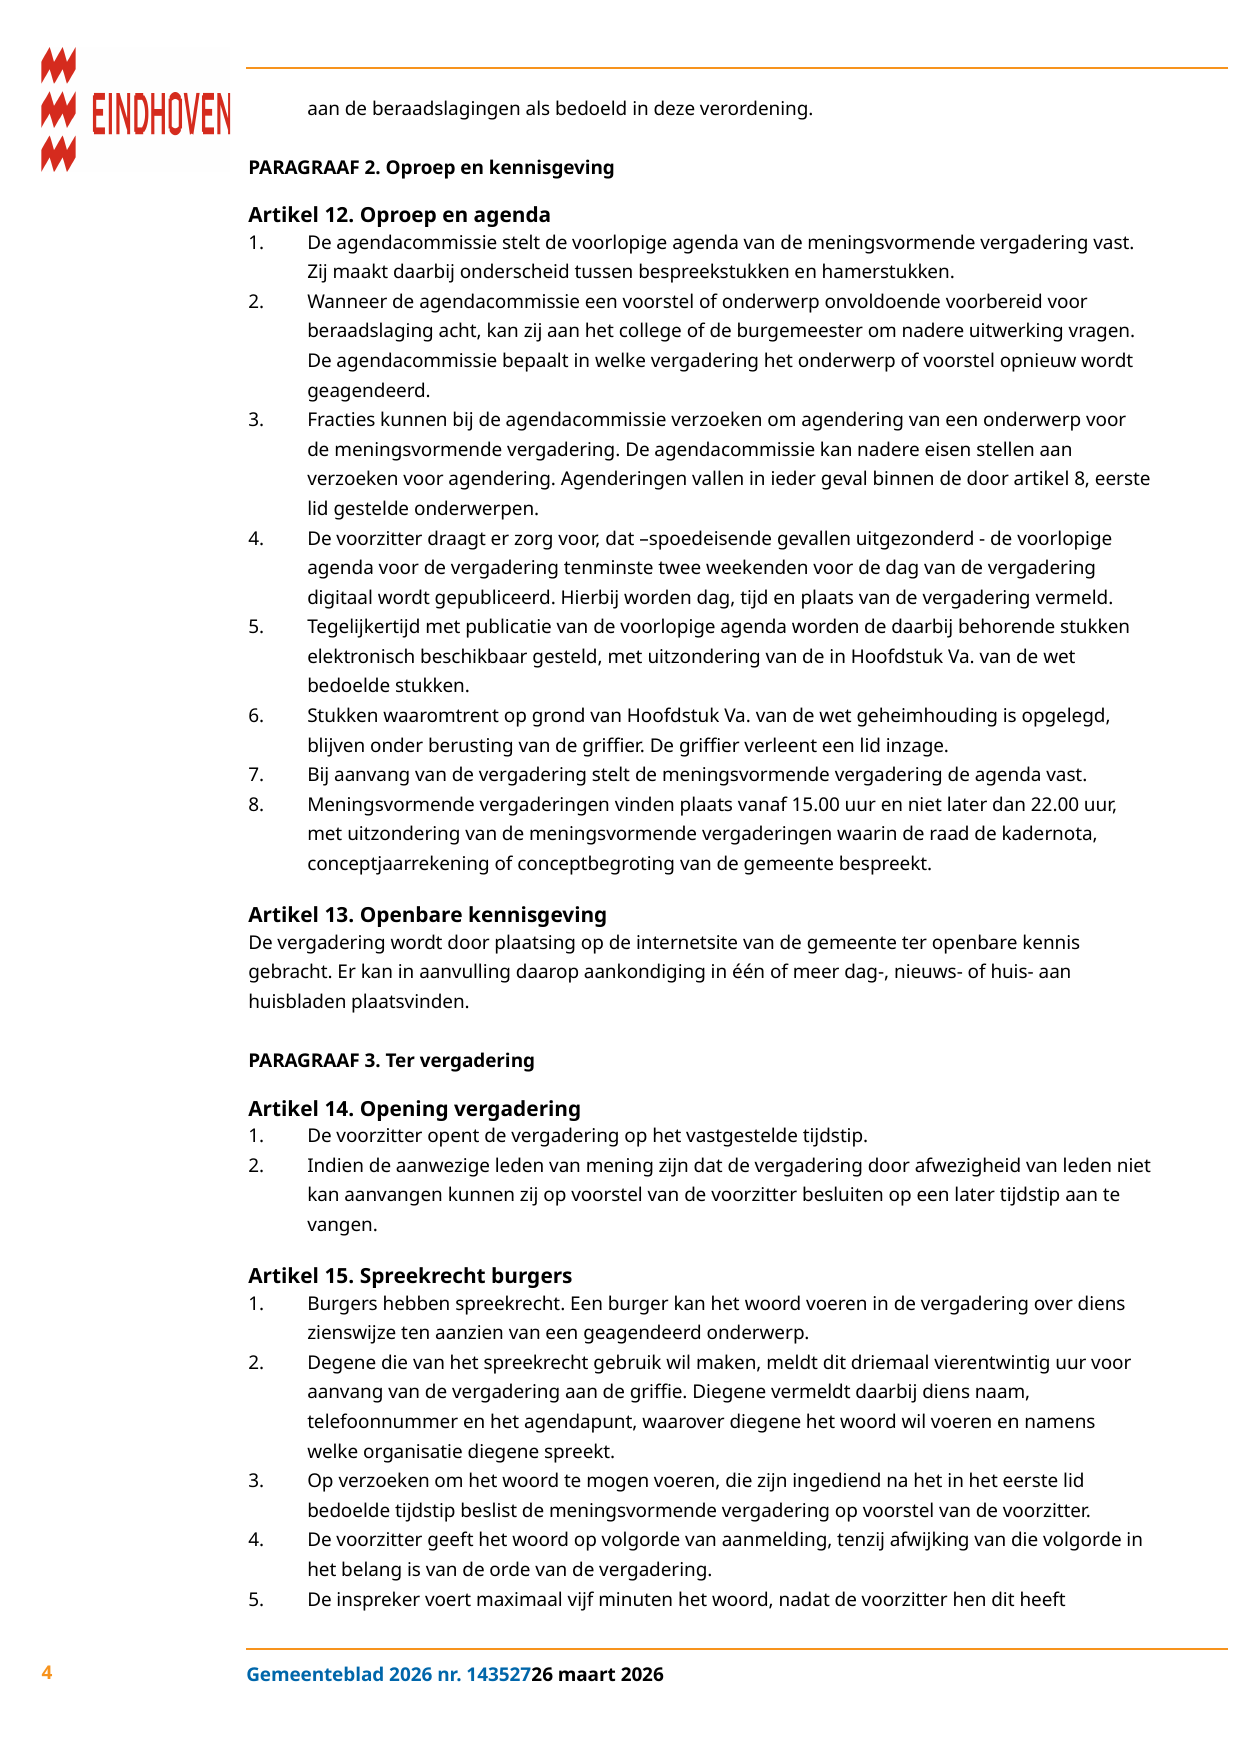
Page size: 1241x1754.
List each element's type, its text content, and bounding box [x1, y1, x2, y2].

text Artikel 12. Oproep en agenda [248, 201, 1152, 229]
list Tegelijkertijd met publicatie van de voorlopige agenda worden de daarbij behorende stukken elektronisch beschikbaar gesteld, met uitzondering van de in Hoofdstuk Va. van de wet bedoelde stukken. [248, 613, 1152, 698]
list De voorzitter opent de vergadering op het vastgestelde tijdstip. [248, 1122, 1152, 1148]
list Op verzoeken om het woord te mogen voeren, die zijn ingediend na het in het eerste lid bedoelde tijdstip beslist de meningsvormende vergadering op voorstel van de voorzitter. [248, 1467, 1152, 1523]
list Meningsvormende vergaderingen vinden plaats vanaf 15.00 uur en niet later dan 22.00 uur, met uitzondering van de meningsvormende vergaderingen waarin de raad de kadernota, conceptjaarrekening of conceptbegroting van de gemeente bespreekt. [248, 791, 1152, 876]
list Degene die van het spreekrecht gebruik wil maken, meldt dit driemaal vierentwintig uur voor aanvang van de vergadering aan de griffie. Diegene vermeldt daarbij diens naam, telefoonnummer en het agendapunt, waarover diegene het woord wil voeren en namens welke organisatie diegene spreekt. [248, 1349, 1152, 1464]
text PARAGRAAF 2. Oproep en kennisgeving [248, 154, 1152, 180]
list De agendacommissie stelt de voorlopige agenda van de meningsvormende vergadering vast. Zij maakt daarbij onderscheid tussen bespreekstukken en hamerstukken. [248, 229, 1152, 284]
text PARAGRAAF 3. Ter vergadering [248, 1047, 1152, 1073]
list Fracties kunnen bij de agendacommissie verzoeken om agendering van een onderwerp voor de meningsvormende vergadering. De agendacommissie kan nadere eisen stellen aan verzoeken voor agendering. Agenderingen vallen in ieder geval binnen de door artikel 8, eerste lid gestelde onderwerpen. [248, 406, 1152, 521]
list De inspreker voert maximaal vijf minuten het woord, nadat de voorzitter hen dit heeft [248, 1586, 1152, 1612]
list Indien de aanwezige leden van mening zijn dat de vergadering door afwezigheid van leden niet kan aanvangen kunnen zij op voorstel van de voorzitter besluiten op een later tijdstip aan te vangen. [248, 1152, 1152, 1237]
text Artikel 13. Openbare kennisgeving [248, 901, 1152, 929]
list Wanneer de agendacommissie een voorstel of onderwerp onvoldoende voorbereid voor beraadslaging acht, kan zij aan het college of de burgemeester om nadere uitwerking vragen. De agendacommissie bepaalt in welke vergadering het onderwerp of voorstel opnieuw wordt geagendeerd. [248, 288, 1152, 403]
text De vergadering wordt door plaatsing op de internetsite van de gemeente ter openbare kennis gebracht. Er kan in aanvulling daarop aankondiging in één of meer dag-, nieuws- of huis- aan huisbladen plaatsvinden. [248, 929, 1152, 1014]
text Artikel 14. Opening vergadering [248, 1094, 1152, 1122]
list aan de beraadslagingen als bedoeld in deze verordening. [248, 95, 1152, 121]
list Burgers hebben spreekrecht. Een burger kan het woord voeren in de vergadering over diens zienswijze ten aanzien van een geagendeerd onderwerp. [248, 1290, 1152, 1345]
picture [41, 47, 231, 172]
list De voorzitter draagt er zorg voor, dat –spoedeisende gevallen uitgezonderd - de voorlopige agenda voor de vergadering tenminste twee weekenden voor de dag van de vergadering digitaal wordt gepubliceerd. Hierbij worden dag, tijd en plaats van de vergadering vermeld. [248, 525, 1152, 610]
list De voorzitter geeft het woord op volgorde van aanmelding, tenzij afwijking van die volgorde in het belang is van de orde van de vergadering. [248, 1527, 1152, 1582]
list Bij aanvang van de vergadering stelt de meningsvormende vergadering de agenda vast. [248, 761, 1152, 787]
list Stukken waaromtrent op grond van Hoofdstuk Va. van de wet geheimhouding is opgelegd, blijven onder berusting van de griffier. De griffier verleent een lid inzage. [248, 702, 1152, 758]
text Artikel 15. Spreekrecht burgers [248, 1262, 1152, 1290]
